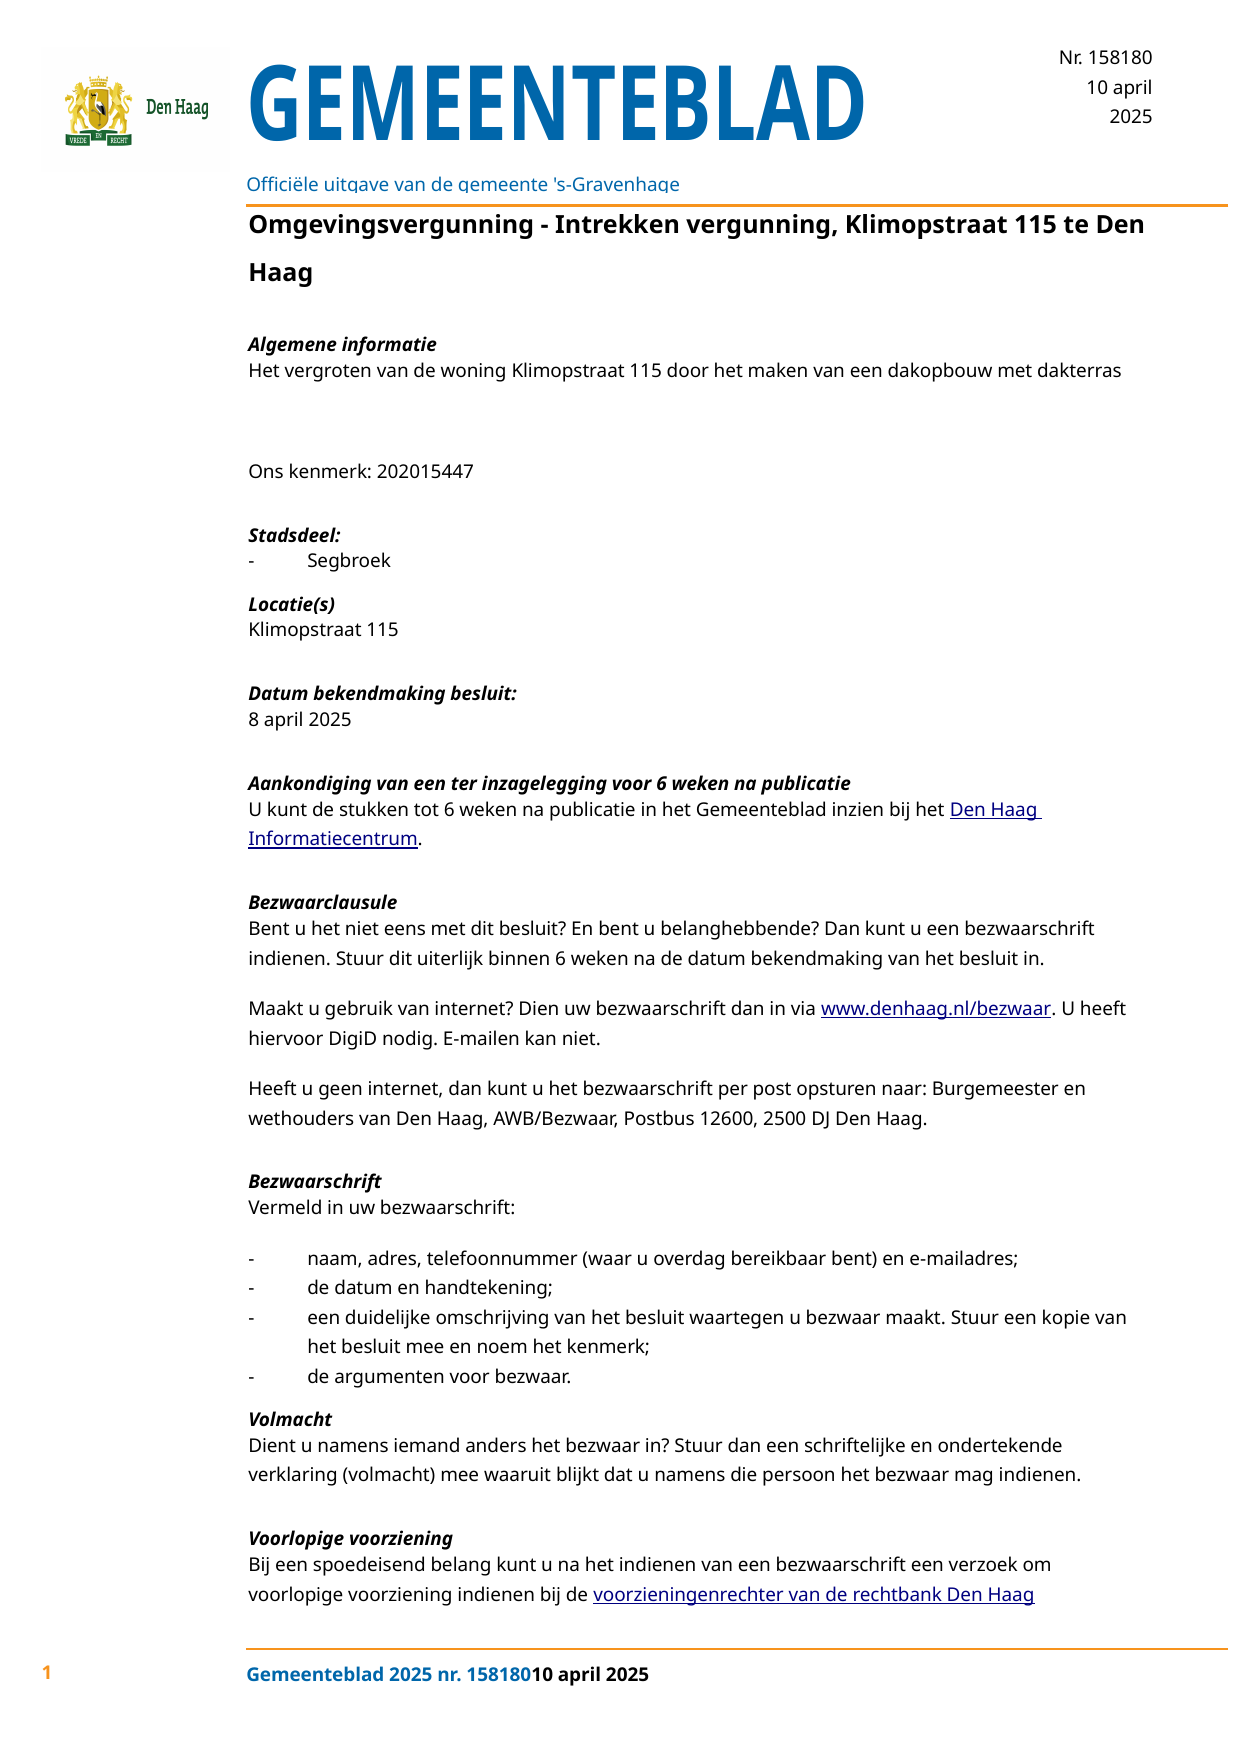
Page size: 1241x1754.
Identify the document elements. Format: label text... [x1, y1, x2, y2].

text Heeft u geen internet, dan kunt u het bezwaarschrift per post opsturen naar: Burgemeester en wethouders van Den Haag, AWB/Bezwaar, Postbus 12600, 2500 DJ Den Haag. [248, 1075, 1152, 1131]
text Bezwaarschrift [248, 1169, 1152, 1194]
list een duidelijke omschrijving van het besluit waartegen u bezwaar maakt. Stuur een kopie van het besluit mee en noem het kenmerk; [248, 1304, 1152, 1359]
text Dient u namens iemand anders het bezwaar in? Stuur dan een schriftelijke en ondertekende verklaring (volmacht) mee waaruit blijkt dat u namens die persoon het bezwaar mag indienen. [248, 1432, 1152, 1487]
text Bezwaarclausule [248, 889, 1152, 915]
list de argumenten voor bezwaar. [248, 1363, 1152, 1389]
text Klimopstraat 115 [248, 617, 1152, 642]
text Algemene informatie [248, 331, 1152, 357]
text Vermeld in uw bezwaarschrift: [248, 1194, 1152, 1220]
text Aankondiging van een ter inzagelegging voor 6 weken na publicatie [248, 770, 1152, 796]
list Segbroek [248, 548, 1152, 573]
text Voorlopige voorziening [248, 1526, 1152, 1551]
text Het vergroten van de woning Klimopstraat 115 door het maken van een dakopbouw met dakterras [248, 357, 1152, 383]
text Ons kenmerk: 202015447 [248, 458, 1152, 484]
list naam, adres, telefoonnummer (waar u overdag bereikbaar bent) en e-mailadres; [248, 1245, 1152, 1271]
text Volmacht [248, 1406, 1152, 1432]
list de datum en handtekening; [248, 1274, 1152, 1300]
text Locatie(s) [248, 591, 1152, 617]
text Maakt u gebruik van internet? Dien uw bezwaarschrift dan in via www.denhaag.nl/bezwaar. U heeft hiervoor DigiD nodig. E-mailen kan niet. [248, 995, 1152, 1051]
text 8 april 2025 [248, 706, 1152, 732]
text Bent u het niet eens met dit besluit? En bent u belanghebbende? Dan kunt u een bezwaarschrift indienen. Stuur dit uiterlijk binnen 6 weken na de datum bekendmaking van het besluit in. [248, 915, 1152, 971]
picture [41, 47, 231, 172]
text Datum bekendmaking besluit: [248, 681, 1152, 706]
text Omgevingsvergunning - Intrekken vergunning, Klimopstraat 115 te Den Haag [248, 207, 1152, 288]
text U kunt de stukken tot 6 weken na publicatie in het Gemeenteblad inzien bij het Den Haag Informatiecentrum. [248, 796, 1152, 851]
text Bij een spoedeisend belang kunt u na het indienen van een bezwaarschrift een verzoek om voorlopige voorziening indienen bij de voorzieningenrechter van de rechtbank Den Haag [248, 1551, 1152, 1607]
text Stadsdeel: [248, 522, 1152, 548]
